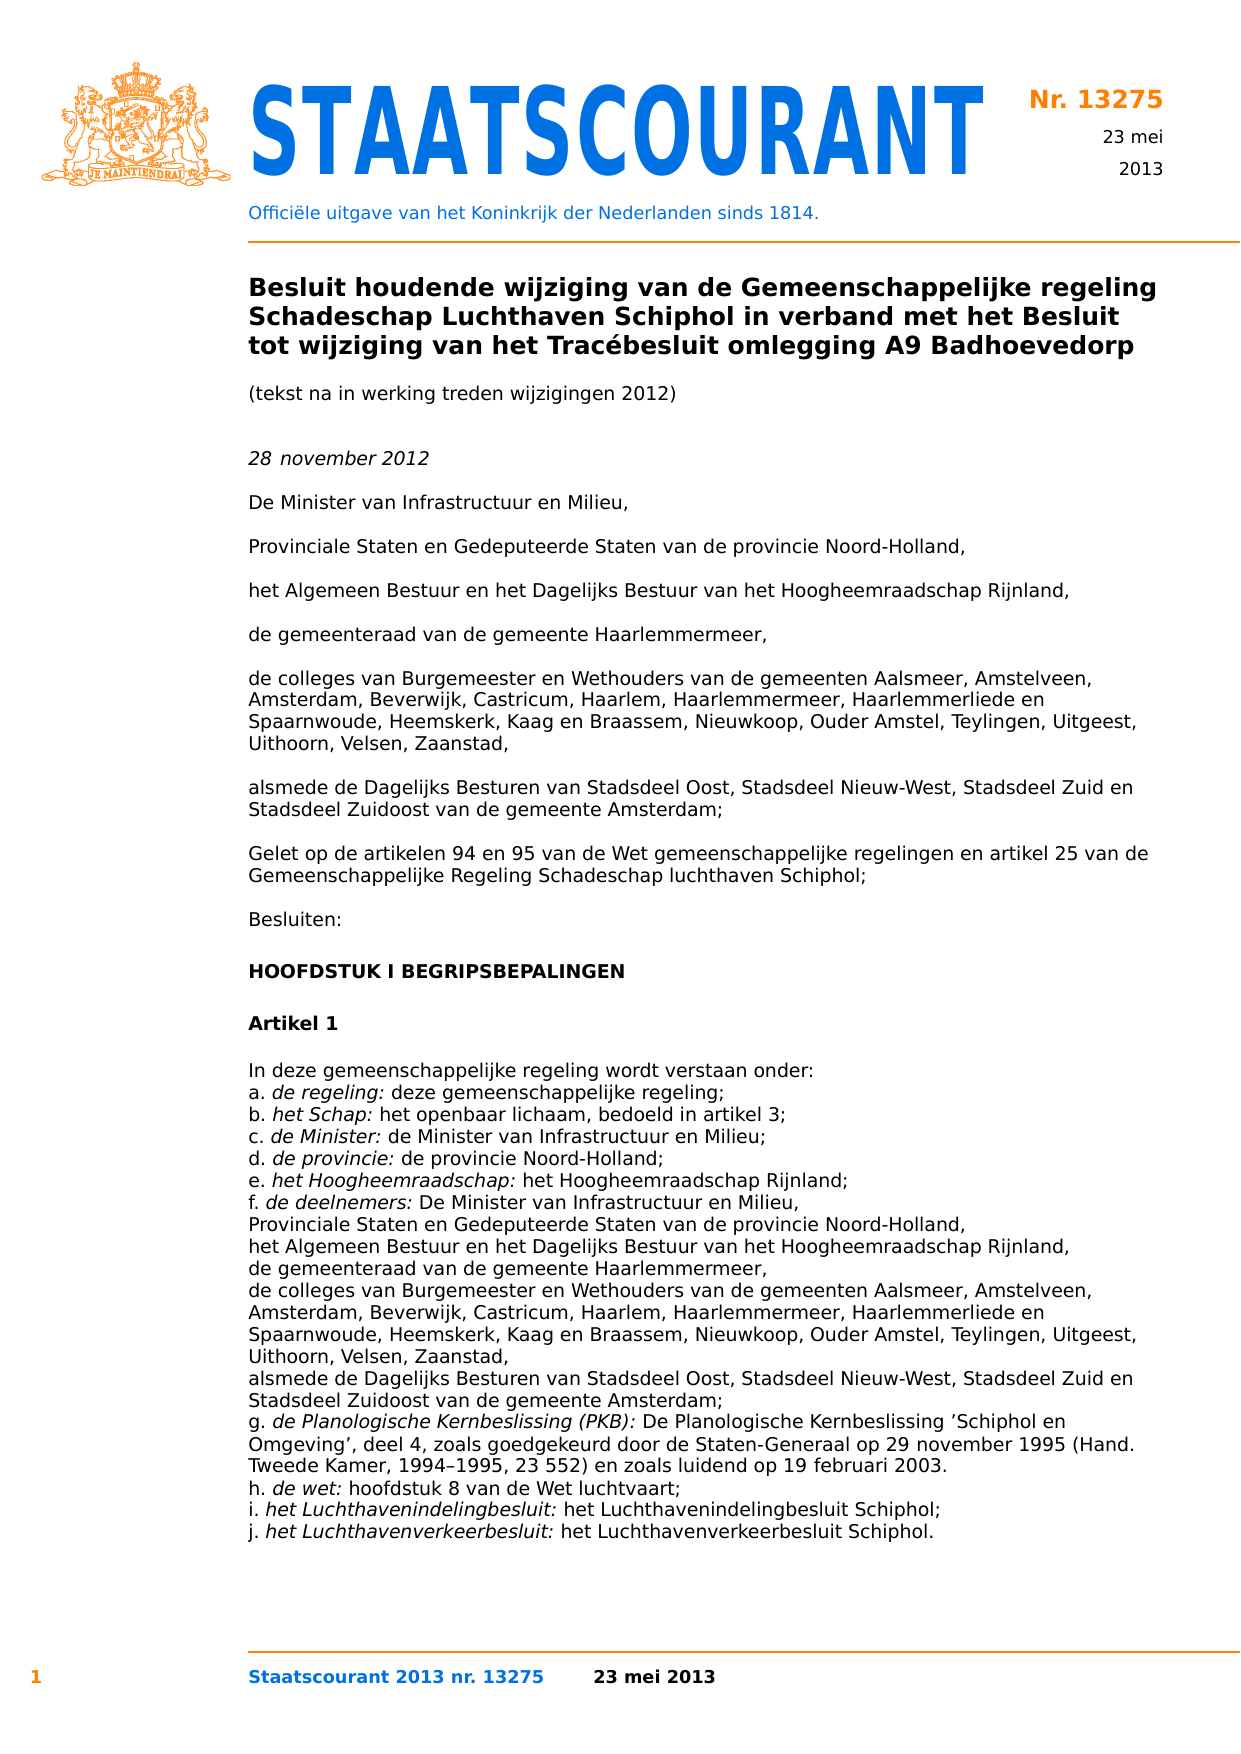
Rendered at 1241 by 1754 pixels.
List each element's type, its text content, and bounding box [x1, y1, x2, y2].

table_cell Officiële uitgave van het Koninkrijk der Nederlanden sinds 1814. [248, 203, 1240, 241]
text b. het Schap: het openbaar lichaam, bedoeld in artikel 3; [248, 1104, 1163, 1126]
subtitle Artikel 1 [248, 1013, 1163, 1035]
text e. het Hoogheemraadschap: het Hoogheemraadschap Rijnland; [248, 1170, 1163, 1192]
text 28 november 2012 [248, 448, 1163, 470]
text Besluiten: [248, 909, 1163, 931]
text Provinciale Staten en Gedeputeerde Staten van de provincie Noord-Holland, [248, 536, 1163, 558]
text j. het Luchthavenverkeerbesluit: het Luchthavenverkeerbesluit Schiphol. [248, 1521, 1163, 1543]
table_header STAATSCOURANT [248, 62, 998, 203]
text h. de wet: hoofdstuk 8 van de Wet luchtvaart; [248, 1477, 1163, 1499]
subtitle Besluit houdende wijziging van de Gemeenschappelijke regeling Schadeschap Luchthaven Schiphol in verband met het Besluit tot wijziging van het Tracébesluit omlegging A9 Badhoevedorp [248, 273, 1163, 361]
table_cell 23 mei [998, 121, 1240, 153]
text Provinciale Staten en Gedeputeerde Staten van de provincie Noord-Holland, [248, 1214, 1163, 1236]
table_cell 2013 [998, 153, 1240, 203]
text In deze gemeenschappelijke regeling wordt verstaan onder: [248, 1060, 1163, 1082]
picture [41, 62, 231, 186]
text De Minister van Infrastructuur en Milieu, [248, 492, 1163, 514]
text g. de Planologische Kernbeslissing (PKB): De Planologische Kernbeslissing ’Schiphol en Omgeving’, deel 4, zoals goedgekeurd door de Staten-Generaal op 29 november 1995 (Hand. Tweede Kamer, 1994–1995, 23 552) en zoals luidend op 19 februari 2003. [248, 1411, 1163, 1477]
text alsmede de Dagelijks Besturen van Stadsdeel Oost, Stadsdeel Nieuw-West, Stadsdeel Zuid en Stadsdeel Zuidoost van de gemeente Amsterdam; [248, 1367, 1163, 1411]
text de gemeenteraad van de gemeente Haarlemmermeer, [248, 1258, 1163, 1279]
text d. de provincie: de provincie Noord-Holland; [248, 1148, 1163, 1170]
subtitle HOOFDSTUK I BEGRIPSBEPALINGEN [248, 961, 1163, 983]
text c. de Minister: de Minister van Infrastructuur en Milieu; [248, 1126, 1163, 1148]
text de colleges van Burgemeester en Wethouders van de gemeenten Aalsmeer, Amstelveen, Amsterdam, Beverwijk, Castricum, Haarlem, Haarlemmermeer, Haarlemmerliede en Spaarnwoude, Heemskerk, Kaag en Braassem, Nieuwkoop, Ouder Amstel, Teylingen, Uitgeest, Uithoorn, Velsen, Zaanstad, [248, 667, 1163, 755]
text het Algemeen Bestuur en het Dagelijks Bestuur van het Hoogheemraadschap Rijnland, [248, 580, 1163, 602]
table_header Nr. 13275 [998, 62, 1240, 121]
text de colleges van Burgemeester en Wethouders van de gemeenten Aalsmeer, Amstelveen, Amsterdam, Beverwijk, Castricum, Haarlem, Haarlemmermeer, Haarlemmerliede en Spaarnwoude, Heemskerk, Kaag en Braassem, Nieuwkoop, Ouder Amstel, Teylingen, Uitgeest, Uithoorn, Velsen, Zaanstad, [248, 1279, 1163, 1367]
text a. de regeling: deze gemeenschappelijke regeling; [248, 1082, 1163, 1104]
text alsmede de Dagelijks Besturen van Stadsdeel Oost, Stadsdeel Nieuw-West, Stadsdeel Zuid en Stadsdeel Zuidoost van de gemeente Amsterdam; [248, 777, 1163, 821]
text f. de deelnemers: De Minister van Infrastructuur en Milieu, [248, 1192, 1163, 1214]
text Gelet op de artikelen 94 en 95 van de Wet gemeenschappelijke regelingen en artikel 25 van de Gemeenschappelijke Regeling Schadeschap luchthaven Schiphol; [248, 843, 1163, 887]
text (tekst na in werking treden wijzigingen 2012) [248, 382, 1163, 404]
text het Algemeen Bestuur en het Dagelijks Bestuur van het Hoogheemraadschap Rijnland, [248, 1236, 1163, 1258]
text de gemeenteraad van de gemeente Haarlemmermeer, [248, 623, 1163, 646]
text i. het Luchthavenindelingbesluit: het Luchthavenindelingbesluit Schiphol; [248, 1499, 1163, 1521]
table_header [25, 62, 248, 241]
